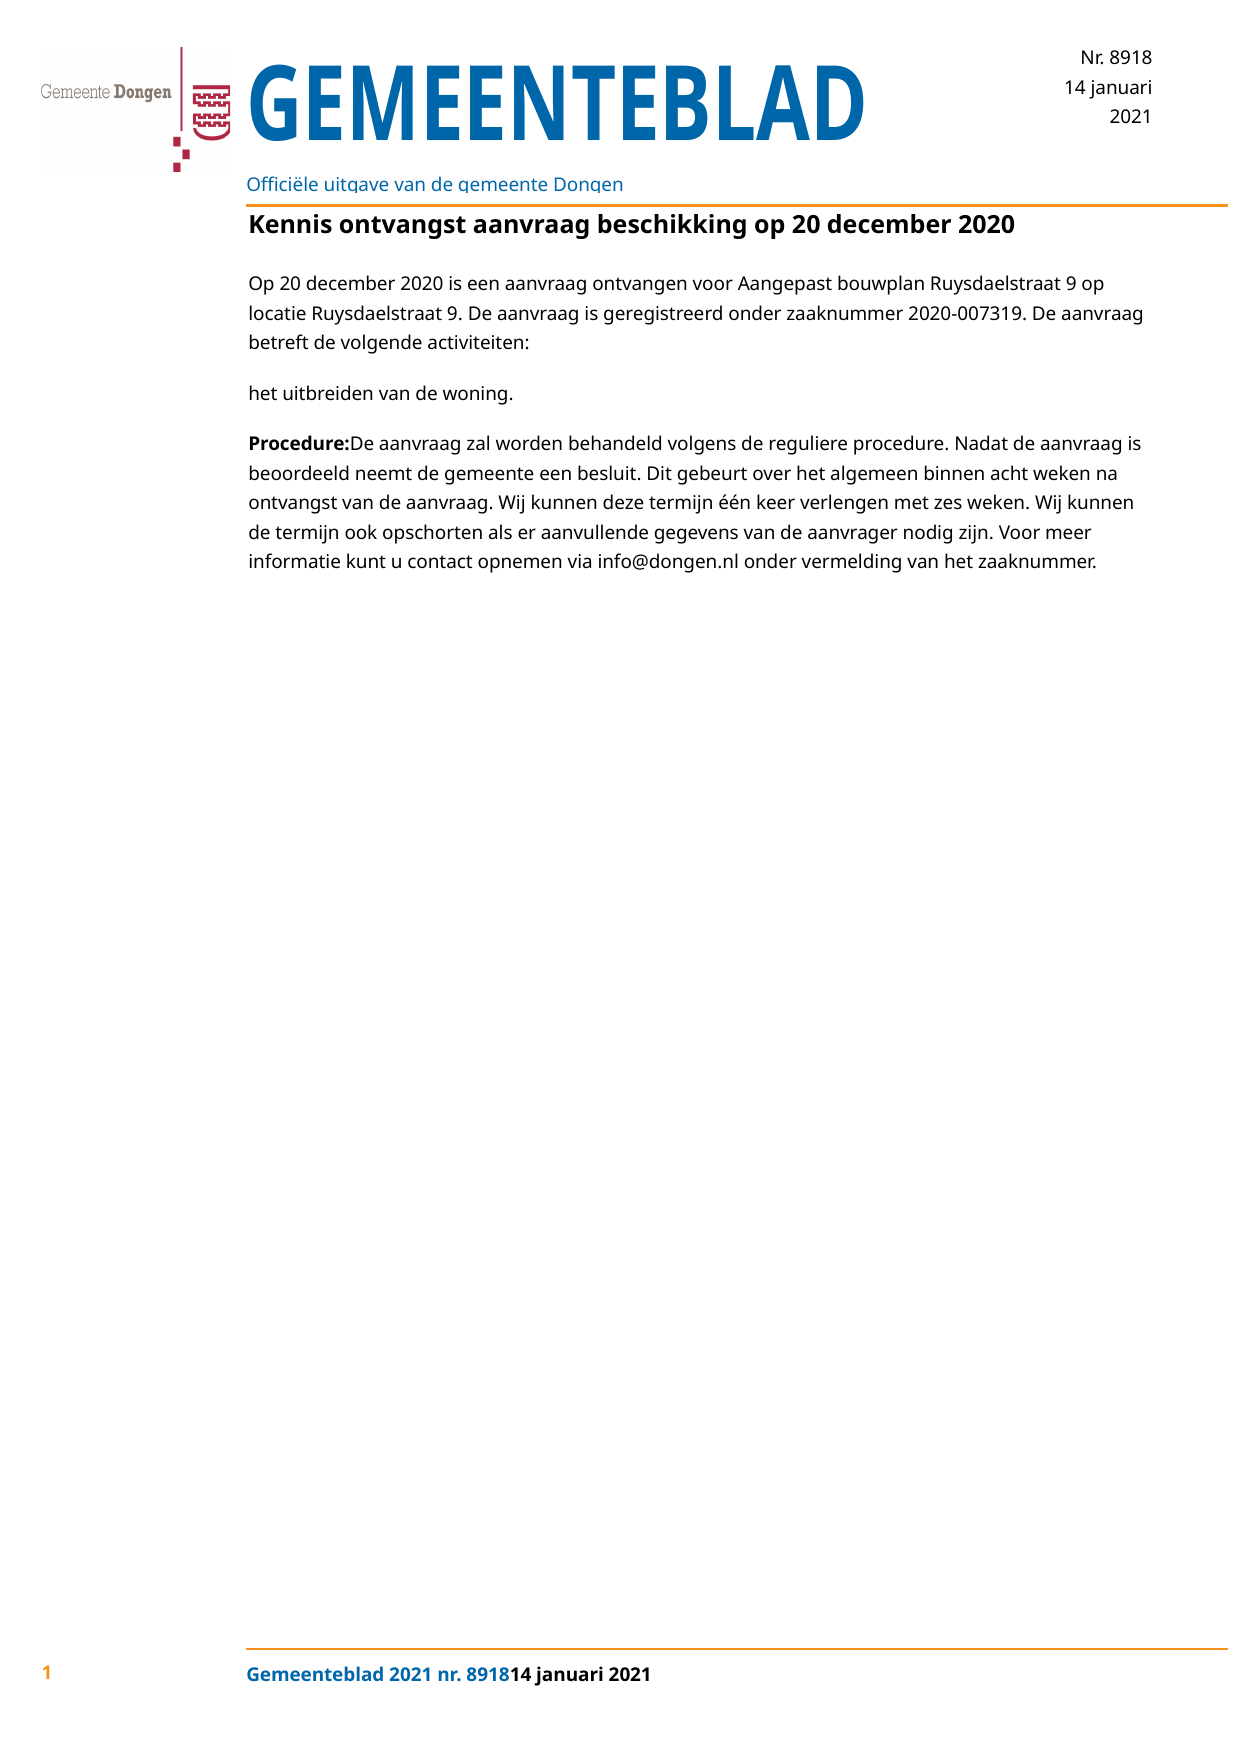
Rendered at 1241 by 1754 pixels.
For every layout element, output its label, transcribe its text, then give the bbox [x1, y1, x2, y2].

text Op 20 december 2020 is een aanvraag ontvangen voor Aangepast bouwplan Ruysdaelstraat 9 op locatie Ruysdaelstraat 9. De aanvraag is geregistreerd onder zaaknummer 2020-007319. De aanvraag betreft de volgende activiteiten: [248, 270, 1152, 355]
text Procedure:De aanvraag zal worden behandeld volgens de reguliere procedure. Nadat de aanvraag is beoordeeld neemt de gemeente een besluit. Dit gebeurt over het algemeen binnen acht weken na ontvangst van de aanvraag. Wij kunnen deze termijn één keer verlengen met zes weken. Wij kunnen de termijn ook opschorten als er aanvullende gegevens van de aanvrager nodig zijn. Voor meer informatie kunt u contact opnemen via info@dongen.nl onder vermelding van het zaaknummer. [248, 430, 1152, 574]
text het uitbreiden van de woning. [248, 380, 1152, 406]
text Kennis ontvangst aanvraag beschikking op 20 december 2020 [248, 207, 1152, 241]
picture [41, 47, 231, 172]
